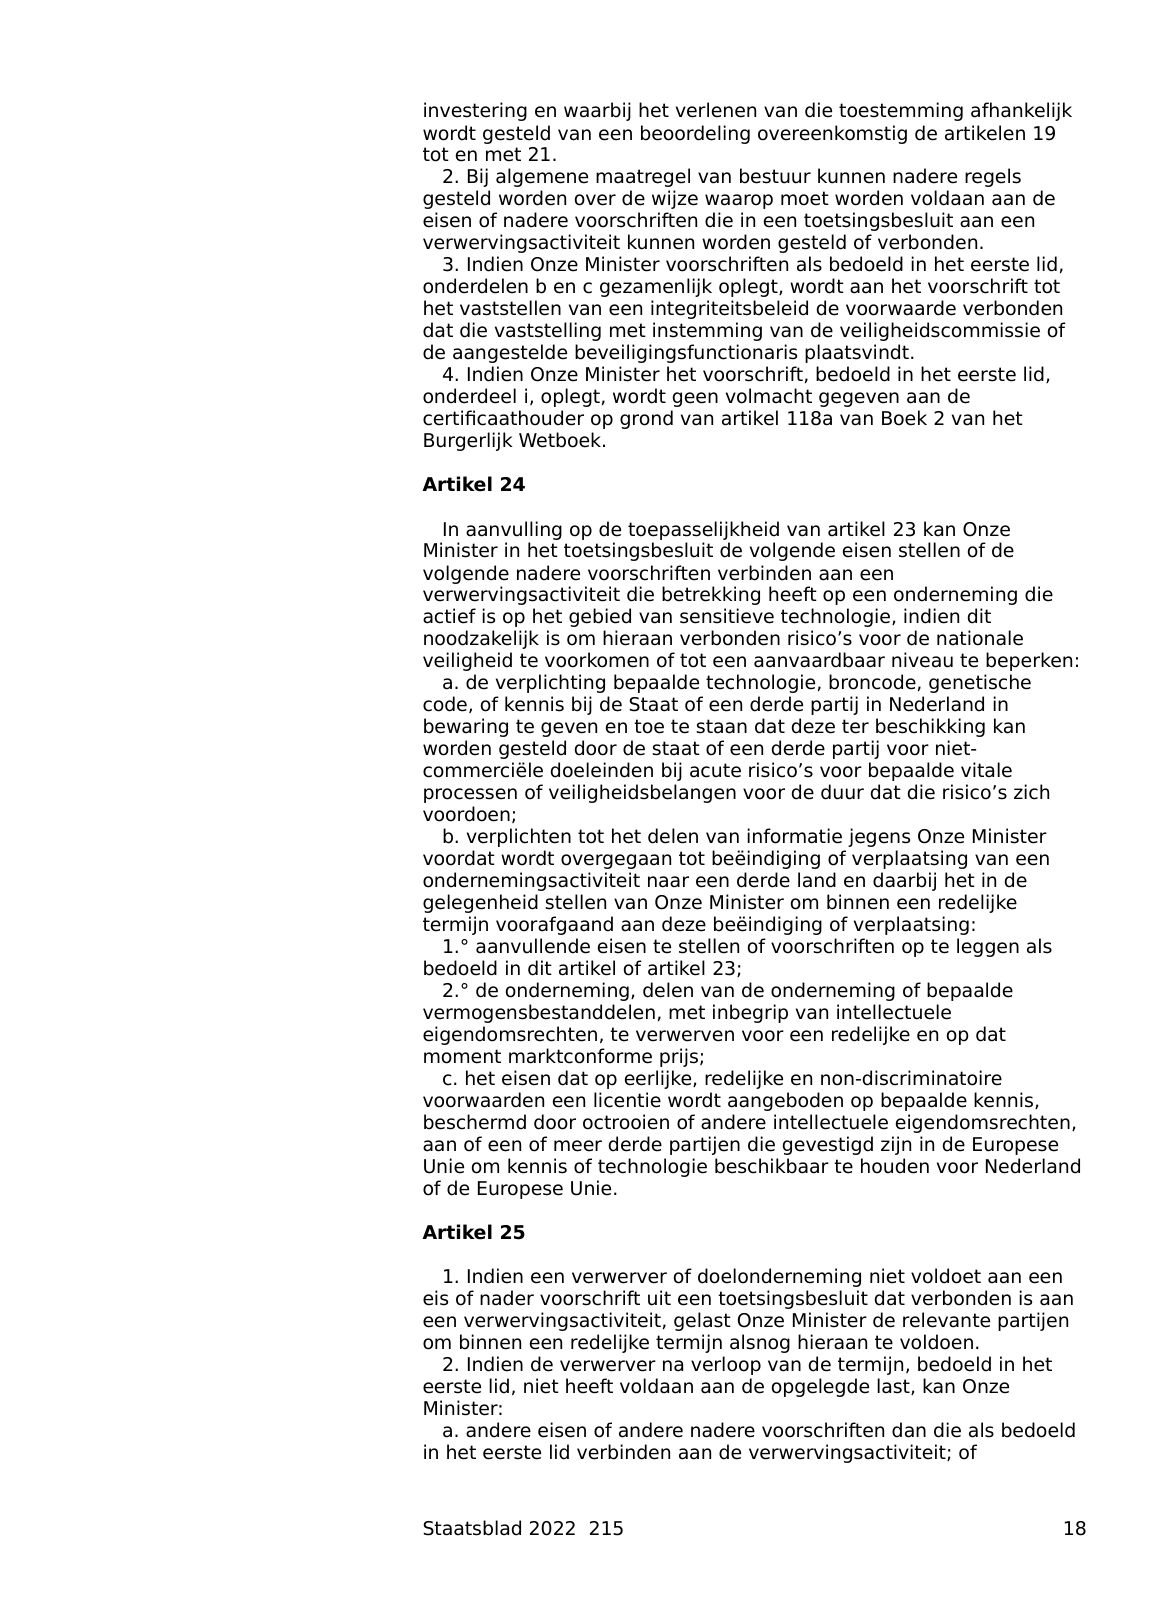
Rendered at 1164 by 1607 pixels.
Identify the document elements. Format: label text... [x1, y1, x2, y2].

text 2. Bij algemene maatregel van bestuur kunnen nadere regels gesteld worden over de wijze waarop moet worden voldaan aan de eisen of nadere voorschriften die in een toetsingsbesluit aan een verwervingsactiviteit kunnen worden gesteld of verbonden. [422, 166, 1087, 254]
text 1.° aanvullende eisen te stellen of voorschriften op te leggen als bedoeld in dit artikel of artikel 23; [422, 936, 1087, 980]
text 2.° de onderneming, delen van de onderneming of bepaalde vermogensbestanddelen, met inbegrip van intellectuele eigendomsrechten, te verwerven voor een redelijke en op dat moment marktconforme prijs; [422, 980, 1087, 1068]
subtitle Artikel 24 [422, 474, 1087, 496]
text b. verplichten tot het delen van informatie jegens Onze Minister voordat wordt overgegaan tot beëindiging of verplaatsing van een ondernemingsactiviteit naar een derde land en daarbij het in de gelegenheid stellen van Onze Minister om binnen een redelijke termijn voorafgaand aan deze beëindiging of verplaatsing: [422, 826, 1087, 936]
text a. de verplichting bepaalde technologie, broncode, genetische code, of kennis bij de Staat of een derde partij in Nederland in bewaring te geven en toe te staan dat deze ter beschikking kan worden gesteld door de staat of een derde partij voor niet-commerciële doeleinden bij acute risico’s voor bepaalde vitale processen of veiligheidsbelangen voor de duur dat die risico’s zich voordoen; [422, 672, 1087, 826]
text investering en waarbij het verlenen van die toestemming afhankelijk wordt gesteld van een beoordeling overeenkomstig de artikelen 19 tot en met 21. [422, 100, 1087, 166]
text 1. Indien een verwerver of doelonderneming niet voldoet aan een eis of nader voorschrift uit een toetsingsbesluit dat verbonden is aan een verwervingsactiviteit, gelast Onze Minister de relevante partijen om binnen een redelijke termijn alsnog hieraan te voldoen. [422, 1266, 1087, 1354]
subtitle Artikel 25 [422, 1222, 1087, 1244]
text a. andere eisen of andere nadere voorschriften dan die als bedoeld in het eerste lid verbinden aan de verwervingsactiviteit; of [422, 1420, 1087, 1464]
text 2. Indien de verwerver na verloop van de termijn, bedoeld in het eerste lid, niet heeft voldaan aan de opgelegde last, kan Onze Minister: [422, 1354, 1087, 1420]
text In aanvulling op de toepasselijkheid van artikel 23 kan Onze Minister in het toetsingsbesluit de volgende eisen stellen of de volgende nadere voorschriften verbinden aan een verwervingsactiviteit die betrekking heeft op een onderneming die actief is op het gebied van sensitieve technologie, indien dit noodzakelijk is om hieraan verbonden risico’s voor de nationale veiligheid te voorkomen of tot een aanvaardbaar niveau te beperken: [422, 518, 1087, 672]
text 3. Indien Onze Minister voorschriften als bedoeld in het eerste lid, onderdelen b en c gezamenlijk oplegt, wordt aan het voorschrift tot het vaststellen van een integriteitsbeleid de voorwaarde verbonden dat die vaststelling met instemming van de veiligheidscommissie of de aangestelde beveiligingsfunctionaris plaatsvindt. [422, 254, 1087, 364]
text 4. Indien Onze Minister het voorschrift, bedoeld in het eerste lid, onderdeel i, oplegt, wordt geen volmacht gegeven aan de certificaathouder op grond van artikel 118a van Boek 2 van het Burgerlijk Wetboek. [422, 364, 1087, 452]
text c. het eisen dat op eerlijke, redelijke en non-discriminatoire voorwaarden een licentie wordt aangeboden op bepaalde kennis, beschermd door octrooien of andere intellectuele eigendomsrechten, aan of een of meer derde partijen die gevestigd zijn in de Europese Unie om kennis of technologie beschikbaar te houden voor Nederland of de Europese Unie. [422, 1068, 1087, 1200]
